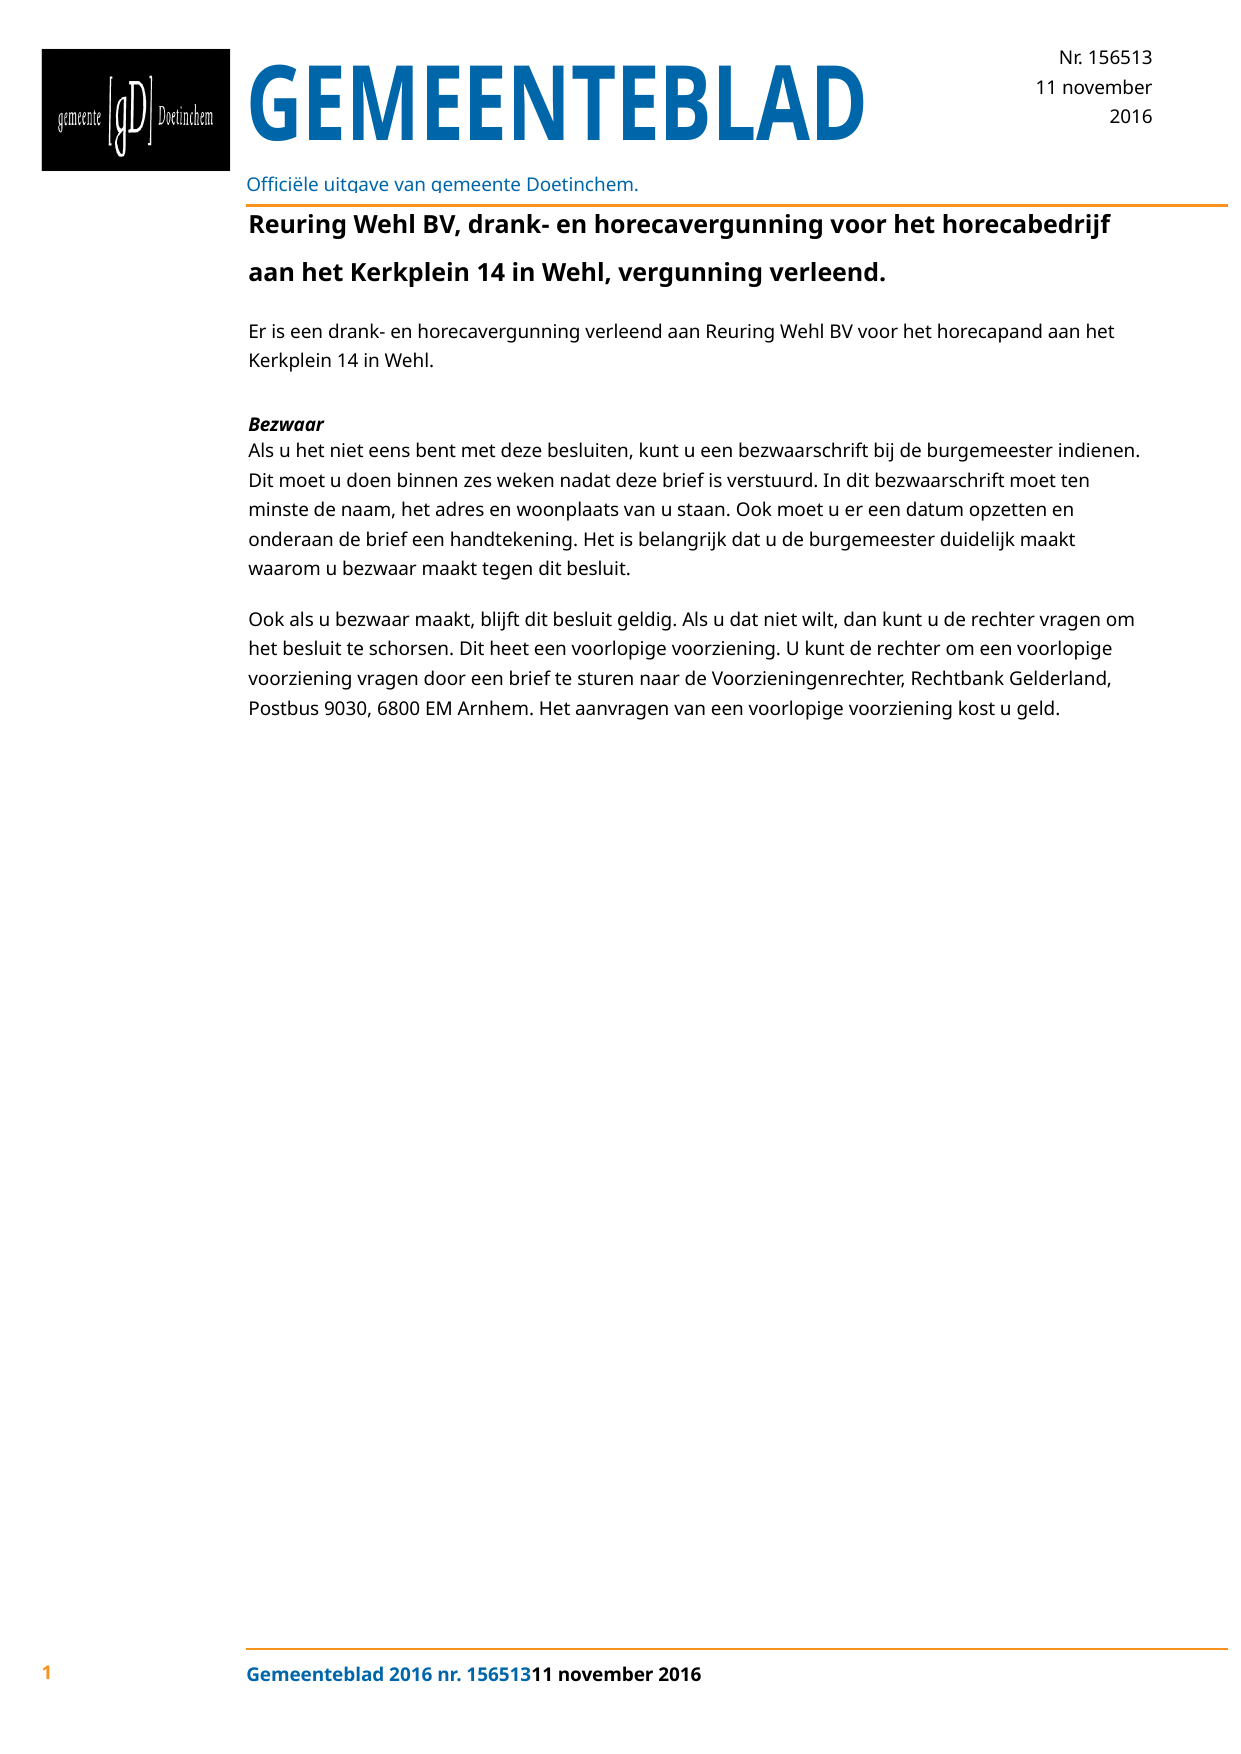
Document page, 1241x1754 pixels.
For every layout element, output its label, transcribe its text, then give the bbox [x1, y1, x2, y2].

text Bezwaar [248, 411, 1152, 437]
text Als u het niet eens bent met deze besluiten, kunt u een bezwaarschrift bij de burgemeester indienen. Dit moet u doen binnen zes weken nadat deze brief is verstuurd. In dit bezwaarschrift moet ten minste de naam, het adres en woonplaats van u staan. Ook moet u er een datum opzetten en onderaan de brief een handtekening. Het is belangrijk dat u de burgemeester duidelijk maakt waarom u bezwaar maakt tegen dit besluit. [248, 437, 1152, 581]
picture [41, 47, 231, 172]
text Reuring Wehl BV, drank- en horecavergunning voor het horecabedrijf aan het Kerkplein 14 in Wehl, vergunning verleend. [248, 207, 1152, 288]
text Ook als u bezwaar maakt, blijft dit besluit geldig. Als u dat niet wilt, dan kunt u de rechter vragen om het besluit te schorsen. Dit heet een voorlopige voorziening. U kunt de rechter om een voorlopige voorziening vragen door een brief te sturen naar de Voorzieningenrechter, Rechtbank Gelderland, Postbus 9030, 6800 EM Arnhem. Het aanvragen van een voorlopige voorziening kost u geld. [248, 606, 1152, 720]
text Er is een drank- en horecavergunning verleend aan Reuring Wehl BV voor het horecapand aan het Kerkplein 14 in Wehl. [248, 318, 1152, 373]
